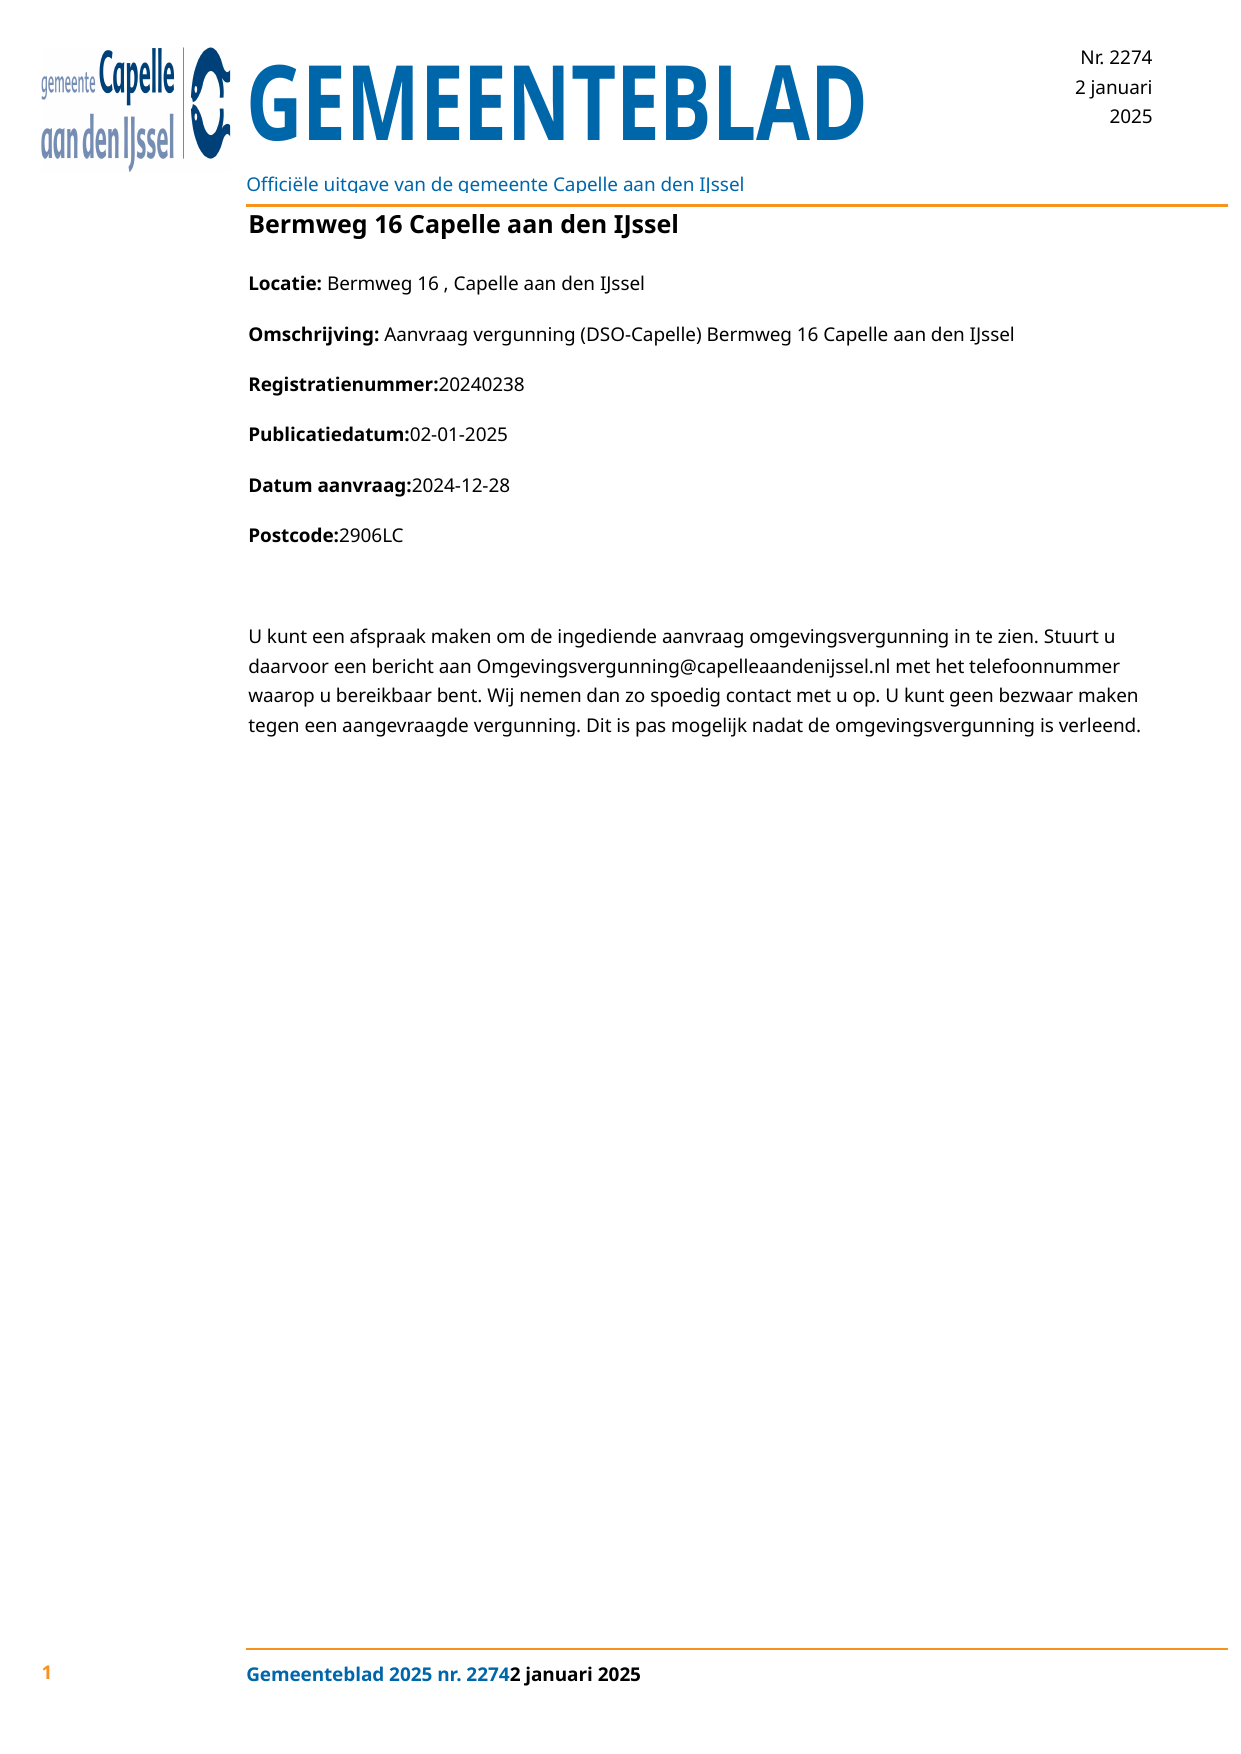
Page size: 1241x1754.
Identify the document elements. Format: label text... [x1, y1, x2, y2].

text Locatie: Bermweg 16 , Capelle aan den IJssel [248, 270, 1152, 296]
picture [41, 47, 231, 172]
text Omschrijving: Aanvraag vergunning (DSO-Capelle) Bermweg 16 Capelle aan den IJssel [248, 321, 1152, 346]
text Bermweg 16 Capelle aan den IJssel [248, 207, 1152, 241]
text Publicatiedatum:02-01-2025 [248, 422, 1152, 447]
text Datum aanvraag:2024-12-28 [248, 472, 1152, 498]
text Postcode:2906LC [248, 522, 1152, 548]
text U kunt een afspraak maken om de ingediende aanvraag omgevingsvergunning in te zien. Stuurt u daarvoor een bericht aan Omgevingsvergunning@capelleaandenijssel.nl met het telefoonnummer waarop u bereikbaar bent. Wij nemen dan zo spoedig contact met u op. U kunt geen bezwaar maken tegen een aangevraagde vergunning. Dit is pas mogelijk nadat de omgevingsvergunning is verleend. [248, 623, 1152, 738]
text Registratienummer:20240238 [248, 371, 1152, 397]
